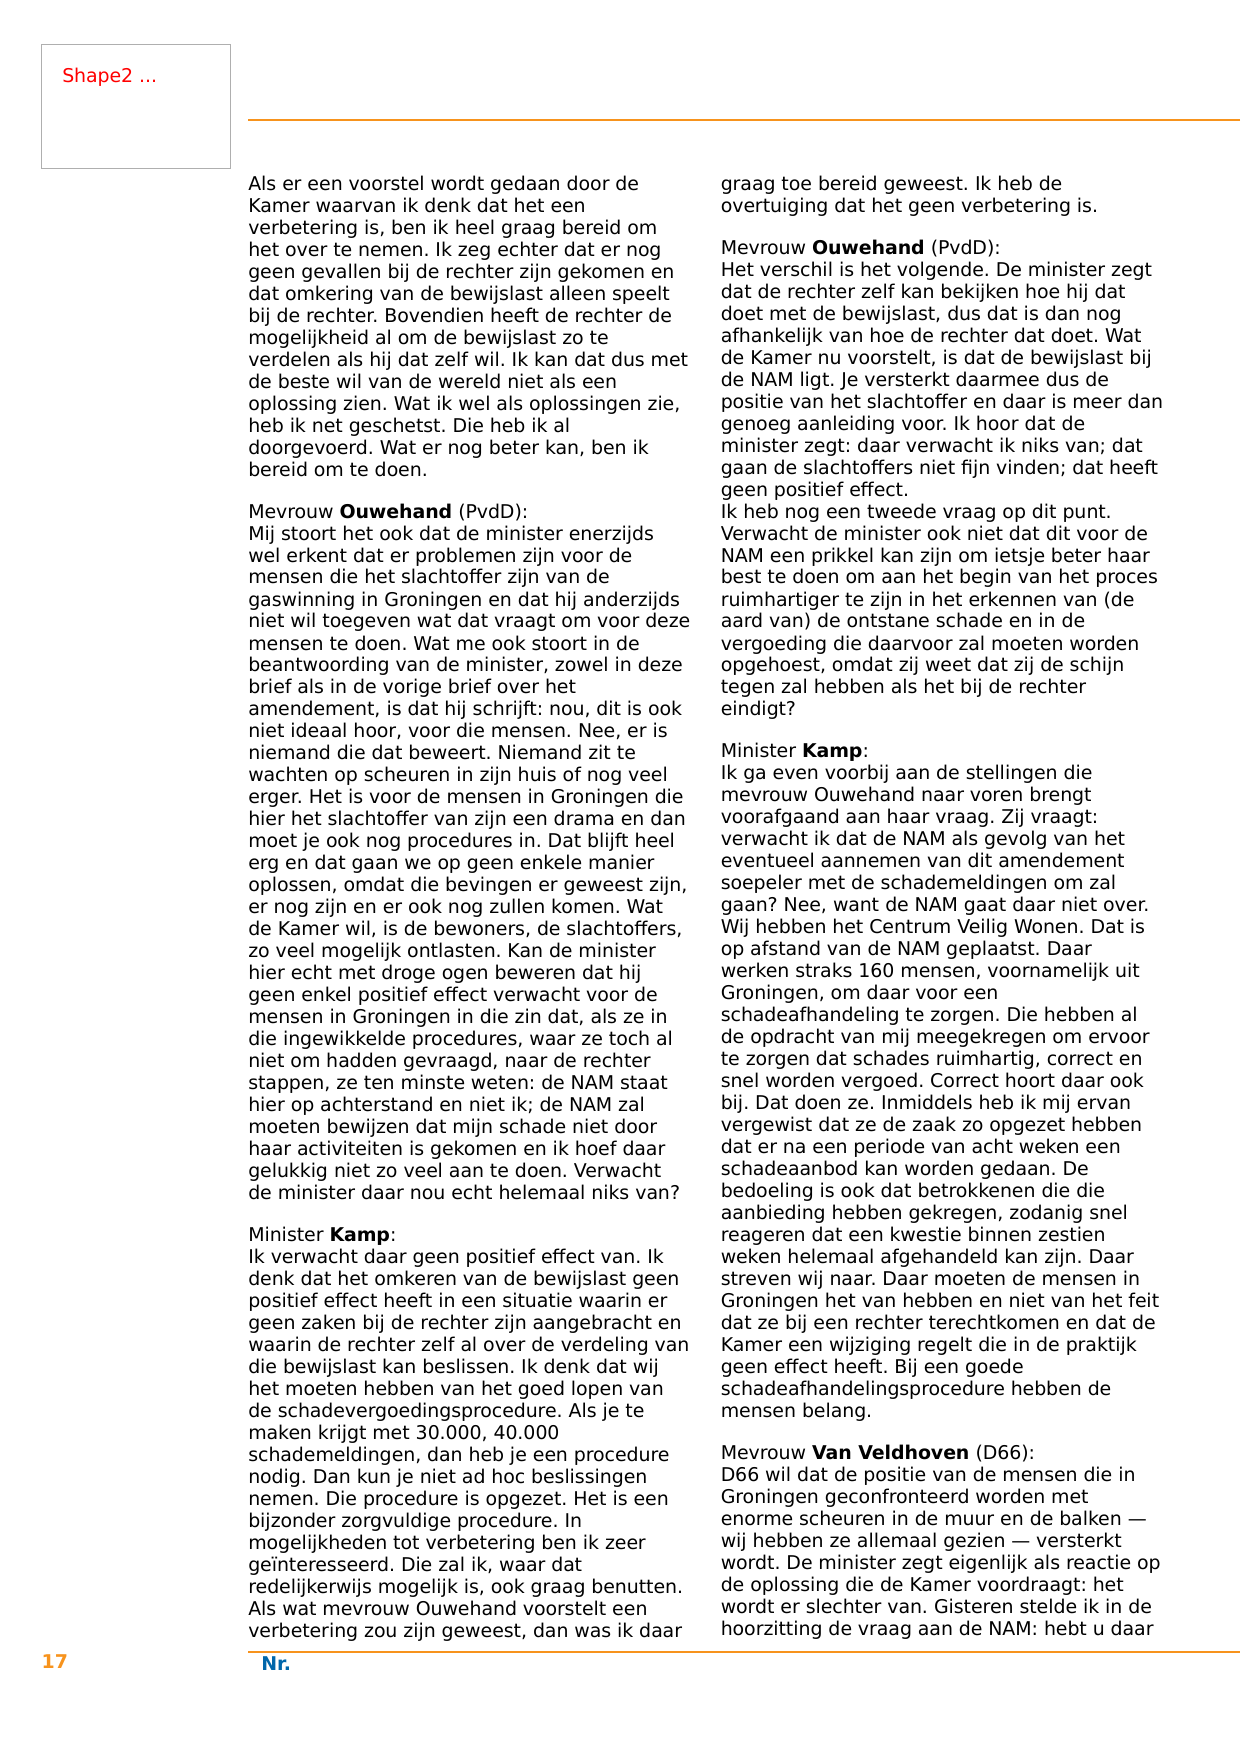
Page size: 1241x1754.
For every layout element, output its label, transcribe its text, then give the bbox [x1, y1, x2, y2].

text Ik verwacht daar geen positief effect van. Ik denk dat het omkeren van de bewijslast geen positief effect heeft in een situatie waarin er geen zaken bij de rechter zijn aangebracht en waarin de rechter zelf al over de verdeling van die bewijslast kan beslissen. Ik denk dat wij het moeten hebben van het goed lopen van de schadevergoedingsprocedure. Als je te maken krijgt met 30.000, 40.000 schademeldingen, dan heb je een procedure nodig. Dan kun je niet ad hoc beslissingen nemen. Die procedure is opgezet. Het is een bijzonder zorgvuldige procedure. In mogelijkheden tot verbetering ben ik zeer geïnteresseerd. Die zal ik, waar dat redelijkerwijs mogelijk is, ook graag benutten. Als wat mevrouw Ouwehand voorstelt een verbetering zou zijn geweest, dan was ik daar [248, 1246, 691, 1641]
text Als er een voorstel wordt gedaan door de Kamer waarvan ik denk dat het een verbetering is, ben ik heel graag bereid om het over te nemen. Ik zeg echter dat er nog geen gevallen bij de rechter zijn gekomen en dat omkering van de bewijslast alleen speelt bij de rechter. Bovendien heeft de rechter de mogelijkheid al om de bewijslast zo te verdelen als hij dat zelf wil. Ik kan dat dus met de beste wil van de wereld niet als een oplossing zien. Wat ik wel als oplossingen zie, heb ik net geschetst. Die heb ik al doorgevoerd. Wat er nog beter kan, ben ik bereid om te doen. [248, 173, 691, 481]
text Mevrouw Ouwehand (PvdD): [721, 237, 1163, 259]
text D66 wil dat de positie van de mensen die in Groningen geconfronteerd worden met enorme scheuren in de muur en de balken — wij hebben ze allemaal gezien — versterkt wordt. De minister zegt eigenlijk als reactie op de oplossing die de Kamer voordraagt: het wordt er slechter van. Gisteren stelde ik in de hoorzitting de vraag aan de NAM: hebt u daar [721, 1464, 1163, 1639]
text Minister Kamp: [721, 740, 1163, 762]
text graag toe bereid geweest. Ik heb de overtuiging dat het geen verbetering is. [721, 173, 1163, 217]
text Mevrouw Van Veldhoven (D66): [721, 1442, 1163, 1464]
text Minister Kamp: [248, 1224, 691, 1246]
text Ik heb nog een tweede vraag op dit punt. Verwacht de minister ook niet dat dit voor de NAM een prikkel kan zijn om ietsje beter haar best te doen om aan het begin van het proces ruimhartiger te zijn in het erkennen van (de aard van) de ontstane schade en in de vergoeding die daarvoor zal moeten worden opgehoest, omdat zij weet dat zij de schijn tegen zal hebben als het bij de rechter eindigt? [721, 501, 1163, 720]
text Mij stoort het ook dat de minister enerzijds wel erkent dat er problemen zijn voor de mensen die het slachtoffer zijn van de gaswinning in Groningen en dat hij anderzijds niet wil toegeven wat dat vraagt om voor deze mensen te doen. Wat me ook stoort in de beantwoording van de minister, zowel in deze brief als in de vorige brief over het amendement, is dat hij schrijft: nou, dit is ook niet ideaal hoor, voor die mensen. Nee, er is niemand die dat beweert. Niemand zit te wachten op scheuren in zijn huis of nog veel erger. Het is voor de mensen in Groningen die hier het slachtoffer van zijn een drama en dan moet je ook nog procedures in. Dat blijft heel erg en dat gaan we op geen enkele manier oplossen, omdat die bevingen er geweest zijn, er nog zijn en er ook nog zullen komen. Wat de Kamer wil, is de bewoners, de slachtoffers, zo veel mogelijk ontlasten. Kan de minister hier echt met droge ogen beweren dat hij geen enkel positief effect verwacht voor de mensen in Groningen in die zin dat, als ze in die ingewikkelde procedures, waar ze toch al niet om hadden gevraagd, naar de rechter stappen, ze ten minste weten: de NAM staat hier op achterstand en niet ik; de NAM zal moeten bewijzen dat mijn schade niet door haar activiteiten is gekomen en ik hoef daar gelukkig niet zo veel aan te doen. Verwacht de minister daar nou echt helemaal niks van? [248, 522, 691, 1204]
text Ik ga even voorbij aan de stellingen die mevrouw Ouwehand naar voren brengt voorafgaand aan haar vraag. Zij vraagt: verwacht ik dat de NAM als gevolg van het eventueel aannemen van dit amendement soepeler met de schademeldingen om zal gaan? Nee, want de NAM gaat daar niet over. Wij hebben het Centrum Veilig Wonen. Dat is op afstand van de NAM geplaatst. Daar werken straks 160 mensen, voornamelijk uit Groningen, om daar voor een schadeafhandeling te zorgen. Die hebben al de opdracht van mij meegekregen om ervoor te zorgen dat schades ruimhartig, correct en snel worden vergoed. Correct hoort daar ook bij. Dat doen ze. Inmiddels heb ik mij ervan vergewist dat ze de zaak zo opgezet hebben dat er na een periode van acht weken een schadeaanbod kan worden gedaan. De bedoeling is ook dat betrokkenen die die aanbieding hebben gekregen, zodanig snel reageren dat een kwestie binnen zestien weken helemaal afgehandeld kan zijn. Daar streven wij naar. Daar moeten de mensen in Groningen het van hebben en niet van het feit dat ze bij een rechter terechtkomen en dat de Kamer een wijziging regelt die in de praktijk geen effect heeft. Bij een goede schadeafhandelingsprocedure hebben de mensen belang. [721, 762, 1163, 1422]
text Het verschil is het volgende. De minister zegt dat de rechter zelf kan bekijken hoe hij dat doet met de bewijslast, dus dat is dan nog afhankelijk van hoe de rechter dat doet. Wat de Kamer nu voorstelt, is dat de bewijslast bij de NAM ligt. Je versterkt daarmee dus de positie van het slachtoffer en daar is meer dan genoeg aanleiding voor. Ik hoor dat de minister zegt: daar verwacht ik niks van; dat gaan de slachtoffers niet fijn vinden; dat heeft geen positief effect. [721, 259, 1163, 501]
text Mevrouw Ouwehand (PvdD): [248, 501, 691, 522]
